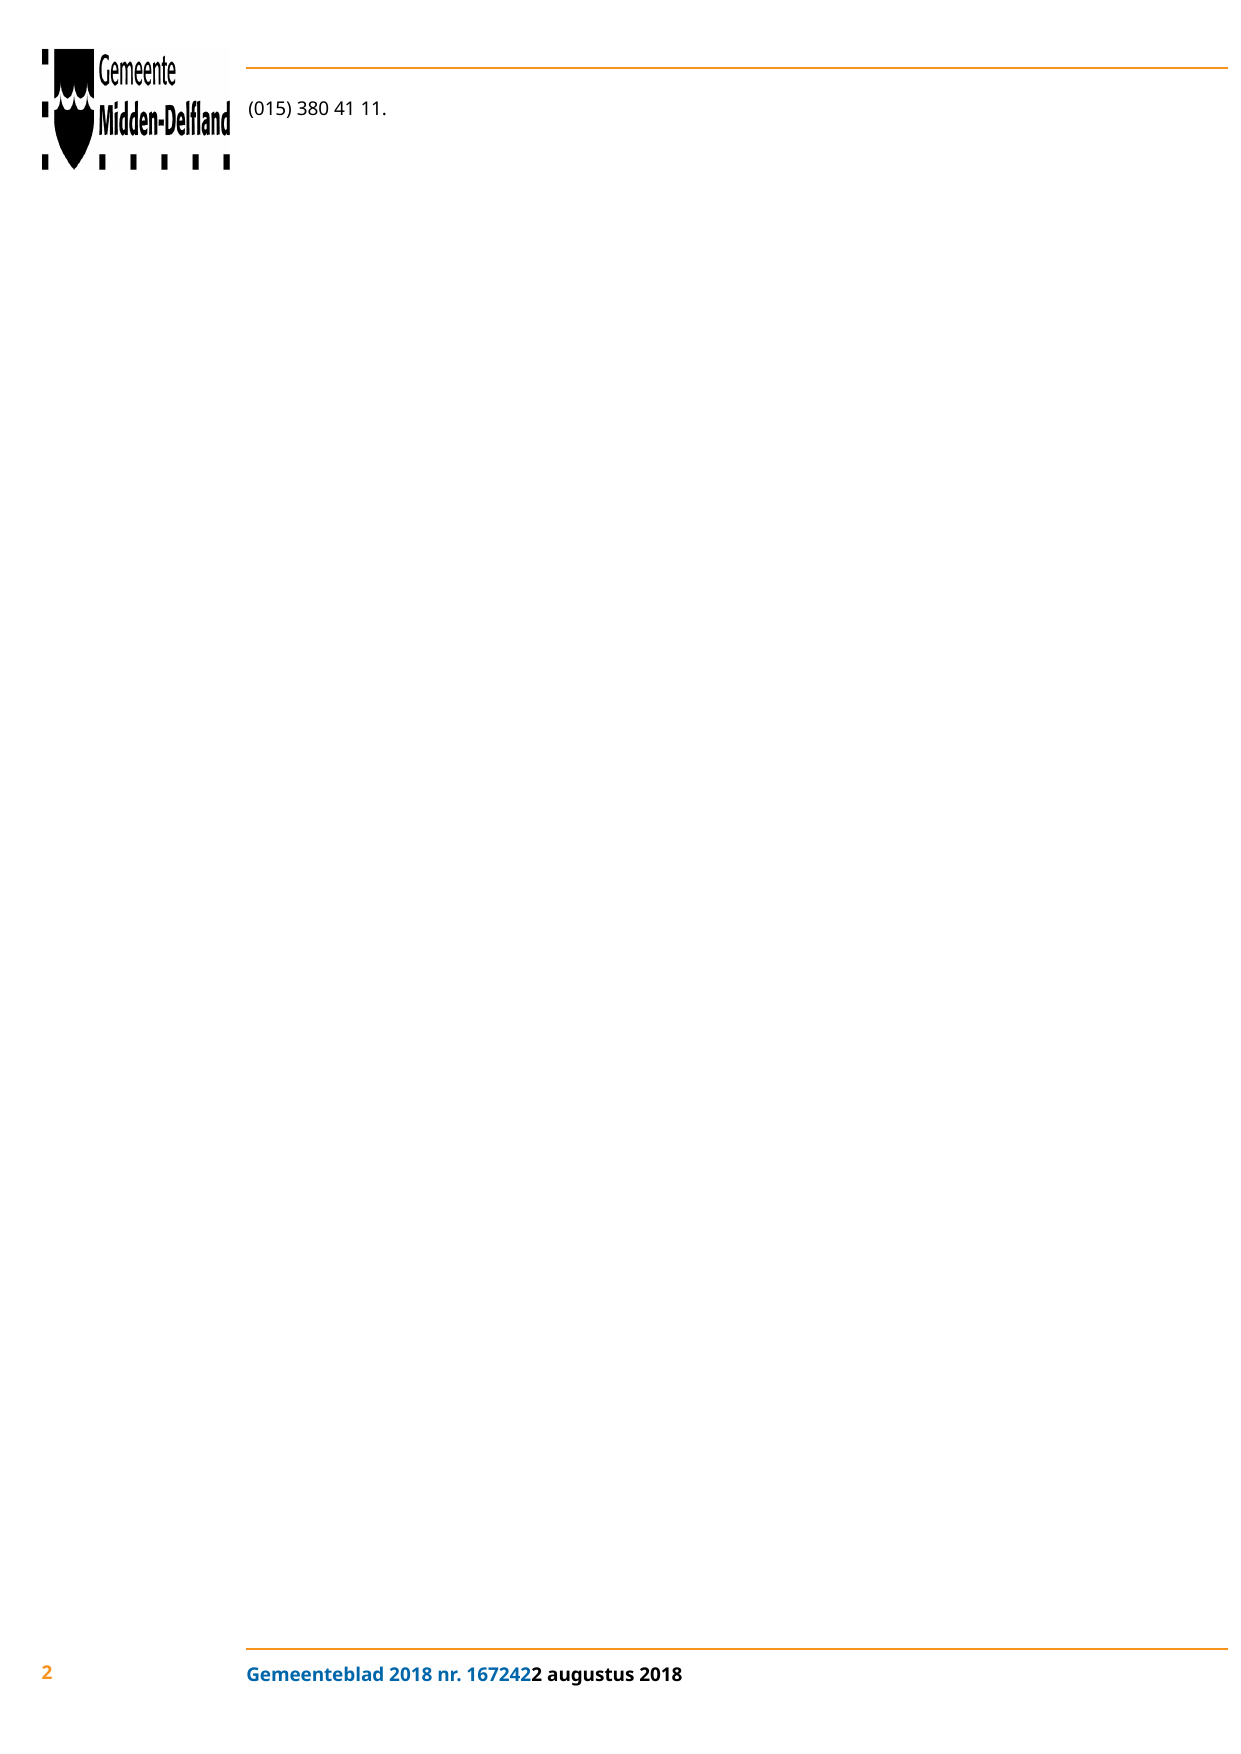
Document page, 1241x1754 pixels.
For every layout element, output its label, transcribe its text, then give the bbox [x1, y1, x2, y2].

picture [41, 47, 231, 172]
text (015) 380 41 11. [248, 95, 1152, 121]
